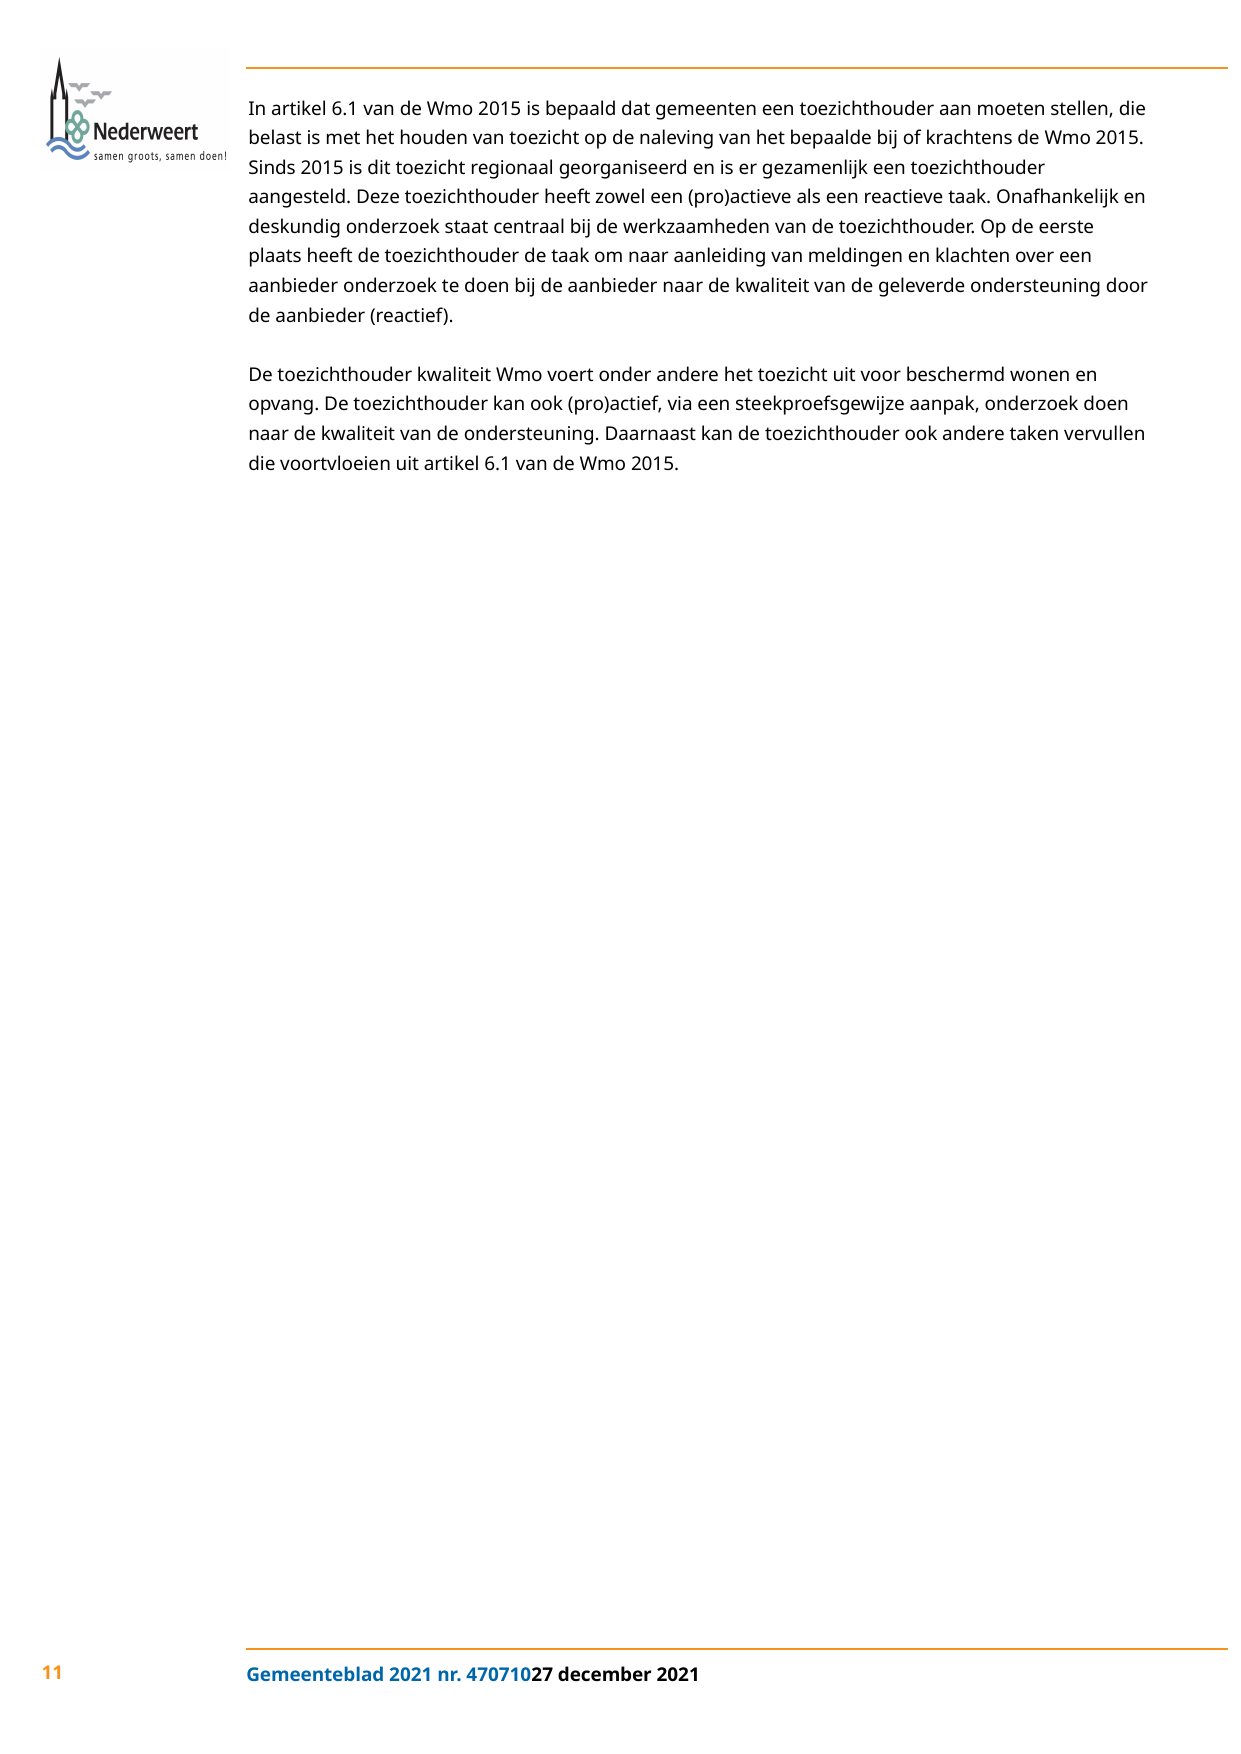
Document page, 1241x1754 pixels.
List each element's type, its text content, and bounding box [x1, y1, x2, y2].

text Sinds 2015 is dit toezicht regionaal georganiseerd en is er gezamenlijk een toezichthouder aangesteld. Deze toezichthouder heeft zowel een (pro)actieve als een reactieve taak. Onafhankelijk en deskundig onderzoek staat centraal bij de werkzaamheden van de toezichthouder. Op de eerste plaats heeft de toezichthouder de taak om naar aanleiding van meldingen en klachten over een aanbieder onderzoek te doen bij de aanbieder naar de kwaliteit van de geleverde ondersteuning door de aanbieder (reactief). [248, 154, 1152, 328]
text De toezichthouder kwaliteit Wmo voert onder andere het toezicht uit voor beschermd wonen en opvang. De toezichthouder kan ook (pro)actief, via een steekproefsgewijze aanpak, onderzoek doen naar de kwaliteit van de ondersteuning. Daarnaast kan de toezichthouder ook andere taken vervullen die voortvloeien uit artikel 6.1 van de Wmo 2015. [248, 361, 1152, 476]
text In artikel 6.1 van de Wmo 2015 is bepaald dat gemeenten een toezichthouder aan moeten stellen, die belast is met het houden van toezicht op de naleving van het bepaalde bij of krachtens de Wmo 2015. [248, 95, 1152, 150]
picture [41, 47, 231, 172]
